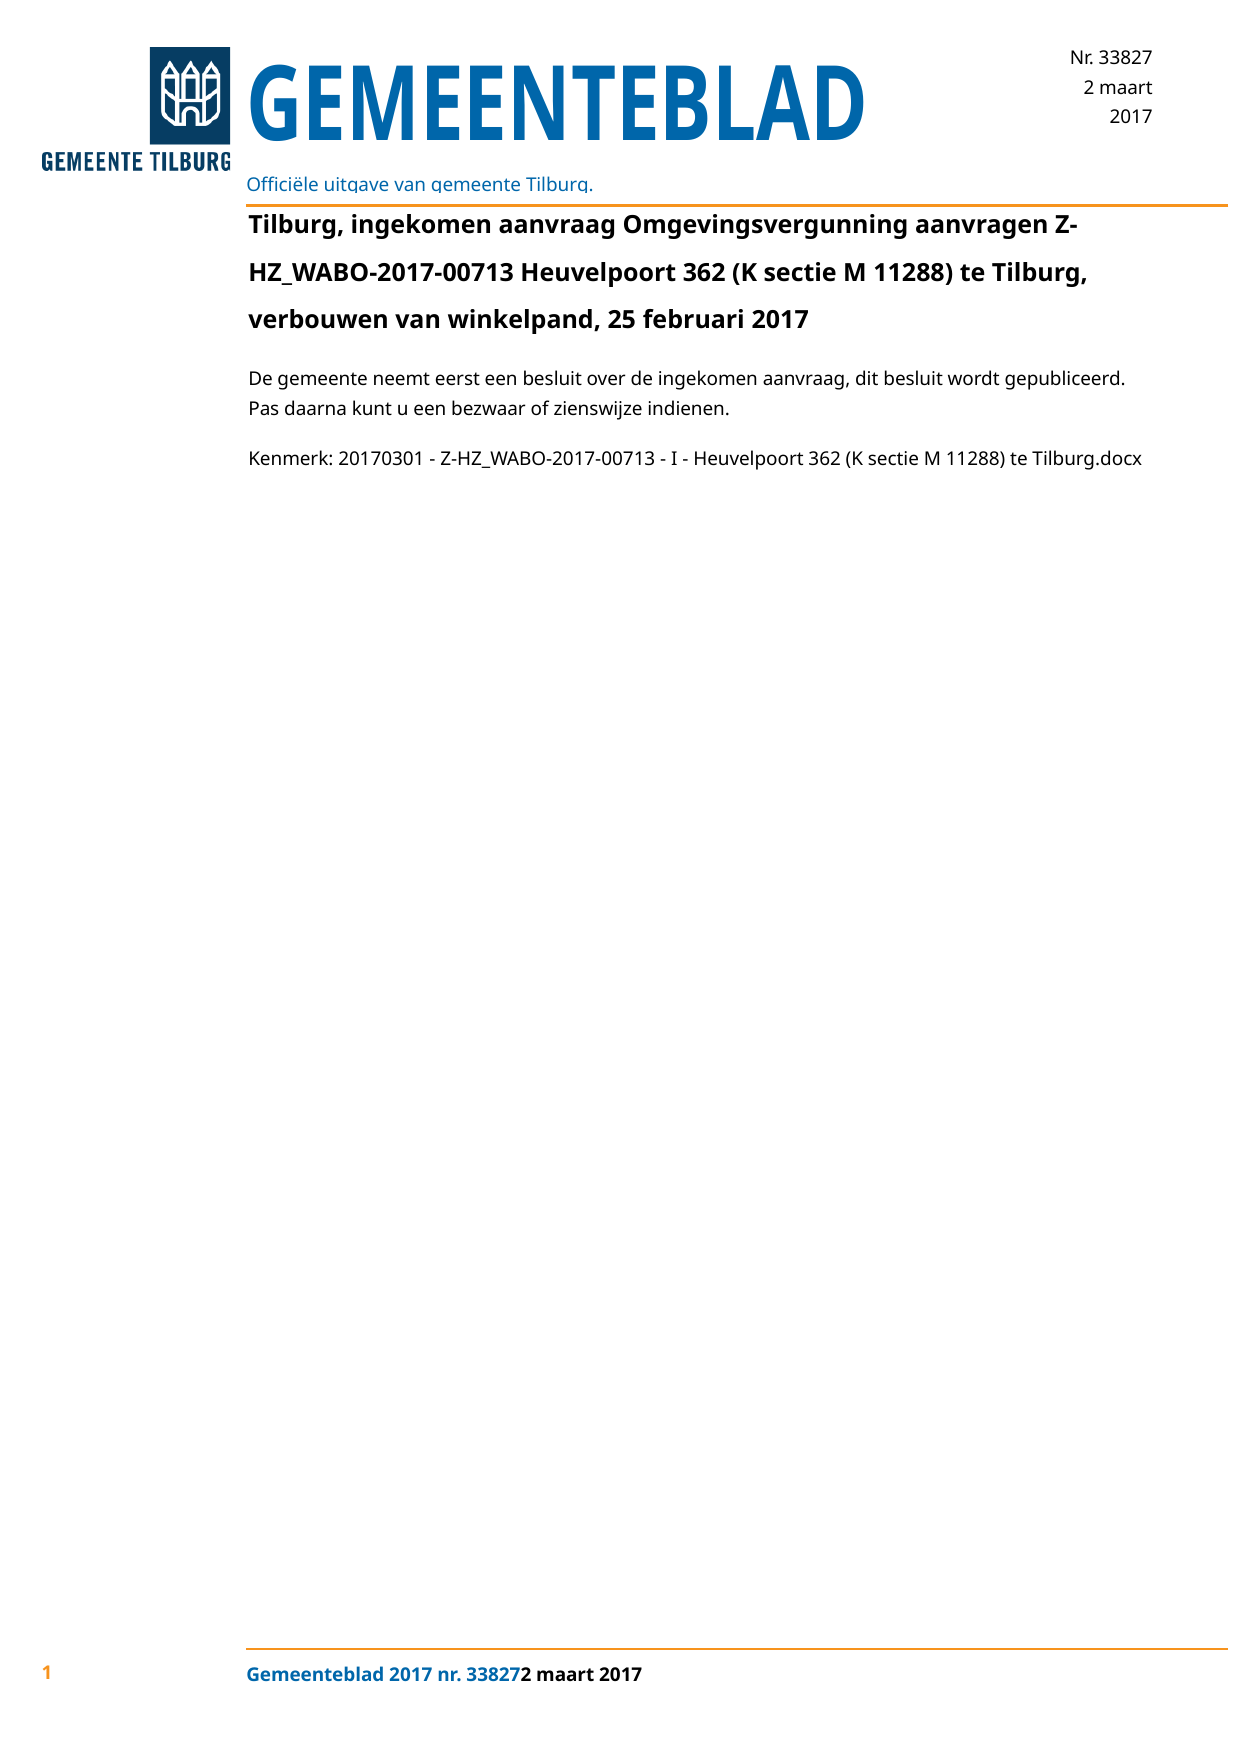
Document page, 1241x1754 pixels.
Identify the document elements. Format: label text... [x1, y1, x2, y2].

picture [41, 47, 231, 172]
text Tilburg, ingekomen aanvraag Omgevingsvergunning aanvragen Z-HZ_WABO-2017-00713 Heuvelpoort 362 (K sectie M 11288) te Tilburg, verbouwen van winkelpand, 25 februari 2017 [248, 207, 1152, 336]
text Kenmerk: 20170301 - Z-HZ_WABO-2017-00713 - I - Heuvelpoort 362 (K sectie M 11288) te Tilburg.docx [248, 446, 1152, 471]
text De gemeente neemt eerst een besluit over de ingekomen aanvraag, dit besluit wordt gepubliceerd. Pas daarna kunt u een bezwaar of zienswijze indienen. [248, 366, 1152, 421]
